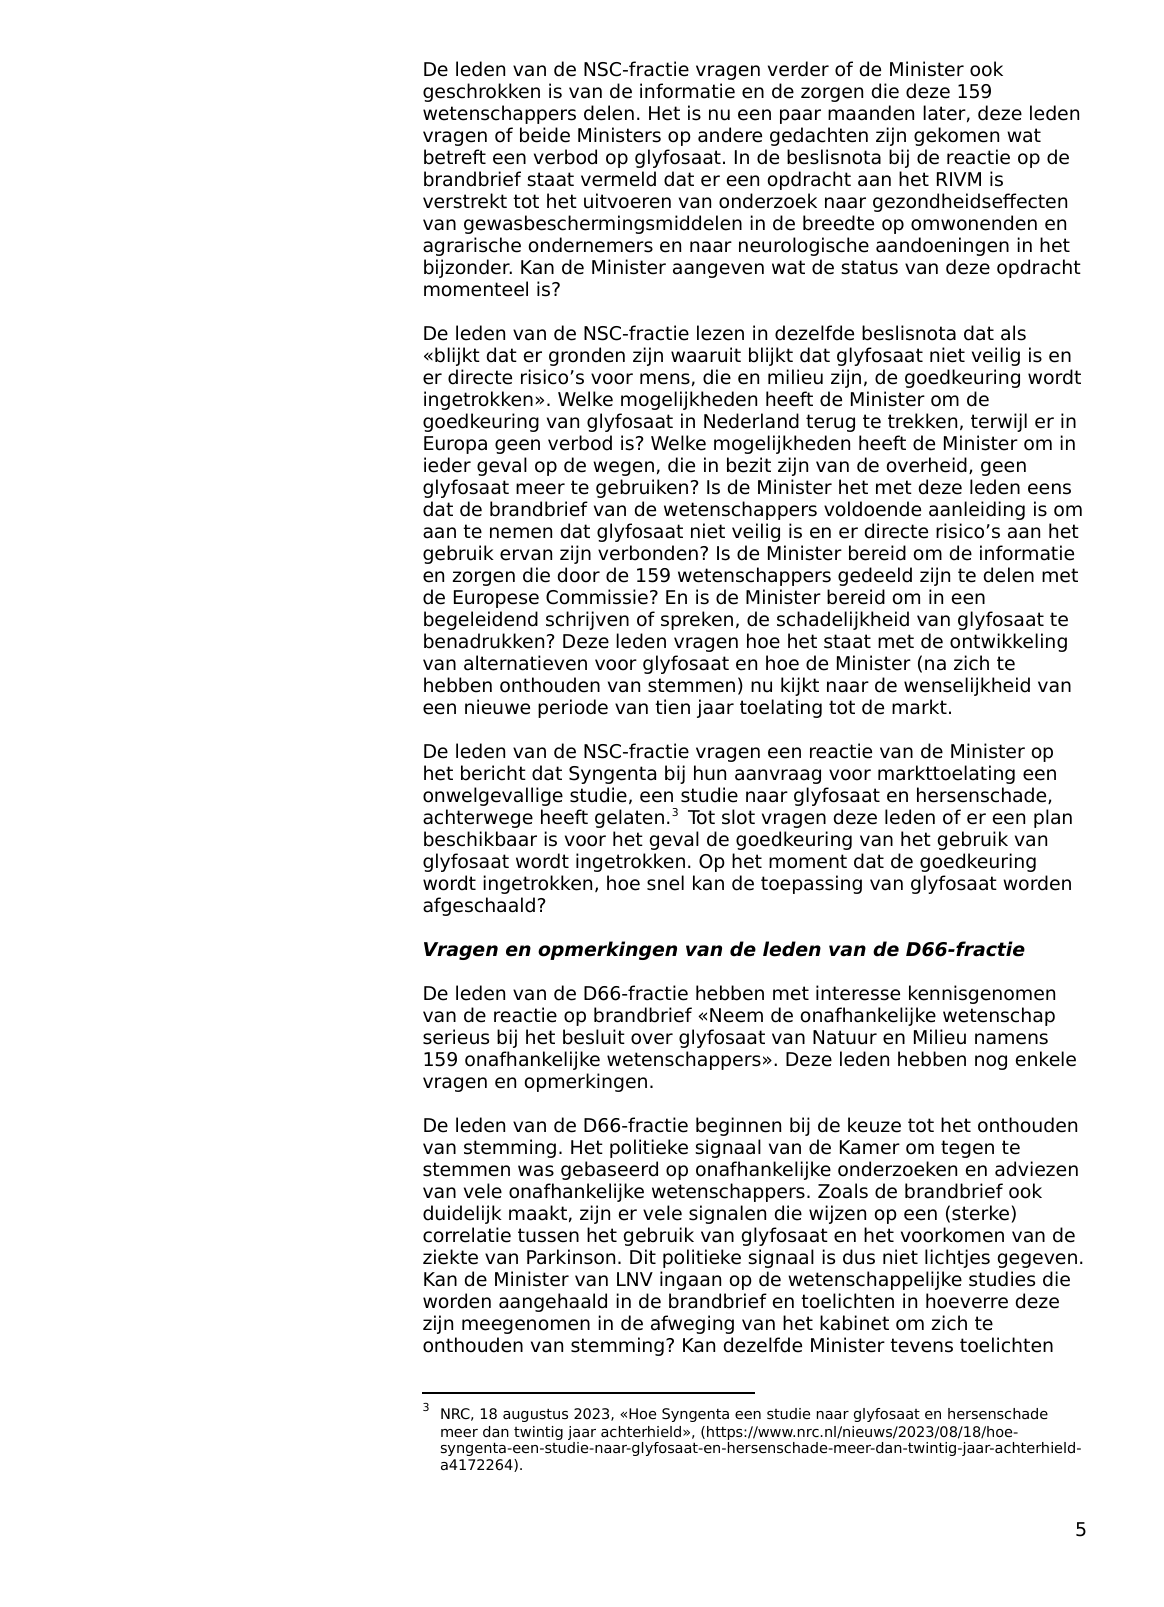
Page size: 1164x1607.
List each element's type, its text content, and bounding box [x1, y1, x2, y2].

text De leden van de NSC-fractie vragen verder of de Minister ook geschrokken is van de informatie en de zorgen die deze 159 wetenschappers delen. Het is nu een paar maanden later, deze leden vragen of beide Ministers op andere gedachten zijn gekomen wat betreft een verbod op glyfosaat. In de beslisnota bij de reactie op de brandbrief staat vermeld dat er een opdracht aan het RIVM is verstrekt tot het uitvoeren van onderzoek naar gezondheidseffecten van gewasbeschermingsmiddelen in de breedte op omwonenden en agrarische ondernemers en naar neurologische aandoeningen in het bijzonder. Kan de Minister aangeven wat de status van deze opdracht momenteel is? [422, 59, 1087, 301]
text De leden van de D66-fractie beginnen bij de keuze tot het onthouden van stemming. Het politieke signaal van de Kamer om tegen te stemmen was gebaseerd op onafhankelijke onderzoeken en adviezen van vele onafhankelijke wetenschappers. Zoals de brandbrief ook duidelijk maakt, zijn er vele signalen die wijzen op een (sterke) correlatie tussen het gebruik van glyfosaat en het voorkomen van de ziekte van Parkinson. Dit politieke signaal is dus niet lichtjes gegeven. Kan de Minister van LNV ingaan op de wetenschappelijke studies die worden aangehaald in de brandbrief en toelichten in hoeverre deze zijn meegenomen in de afweging van het kabinet om zich te onthouden van stemming? Kan dezelfde Minister tevens toelichten [422, 1115, 1087, 1357]
text De leden van de D66-fractie hebben met interesse kennisgenomen van de reactie op brandbrief «Neem de onafhankelijke wetenschap serieus bij het besluit over glyfosaat van Natuur en Milieu namens 159 onafhankelijke wetenschappers». Deze leden hebben nog enkele vragen en opmerkingen. [422, 983, 1087, 1093]
text De leden van de NSC-fractie lezen in dezelfde beslisnota dat als «blijkt dat er gronden zijn waaruit blijkt dat glyfosaat niet veilig is en er directe risico’s voor mens, die en milieu zijn, de goedkeuring wordt ingetrokken». Welke mogelijkheden heeft de Minister om de goedkeuring van glyfosaat in Nederland terug te trekken, terwijl er in Europa geen verbod is? Welke mogelijkheden heeft de Minister om in ieder geval op de wegen, die in bezit zijn van de overheid, geen glyfosaat meer te gebruiken? Is de Minister het met deze leden eens dat de brandbrief van de wetenschappers voldoende aanleiding is om aan te nemen dat glyfosaat niet veilig is en er directe risico’s aan het gebruik ervan zijn verbonden? Is de Minister bereid om de informatie en zorgen die door de 159 wetenschappers gedeeld zijn te delen met de Europese Commissie? En is de Minister bereid om in een begeleidend schrijven of spreken, de schadelijkheid van glyfosaat te benadrukken? Deze leden vragen hoe het staat met de ontwikkeling van alternatieven voor glyfosaat en hoe de Minister (na zich te hebben onthouden van stemmen) nu kijkt naar de wenselijkheid van een nieuwe periode van tien jaar toelating tot de markt. [422, 323, 1087, 719]
text De leden van de NSC-fractie vragen een reactie van de Minister op het bericht dat Syngenta bij hun aanvraag voor markttoelating een onwelgevallige studie, een studie naar glyfosaat en hersenschade, achterwege heeft gelaten. Tot slot vragen deze leden of er een plan beschikbaar is voor het geval de goedkeuring van het gebruik van glyfosaat wordt ingetrokken. Op het moment dat de goedkeuring wordt ingetrokken, hoe snel kan de toepassing van glyfosaat worden afgeschaald? [422, 741, 1087, 917]
text NRC, 18 augustus 2023, «Hoe Syngenta een studie naar glyfosaat en hersenschade meer dan twintig jaar achterhield», (https://www.nrc.nl/nieuws/2023/08/18/hoe-syngenta-een-studie-naar-glyfosaat-en-hersenschade-meer-dan-twintig-jaar-achterhield-a4172264). [422, 1402, 1087, 1474]
subtitle Vragen en opmerkingen van de leden van de D66-fractie [422, 939, 1087, 961]
